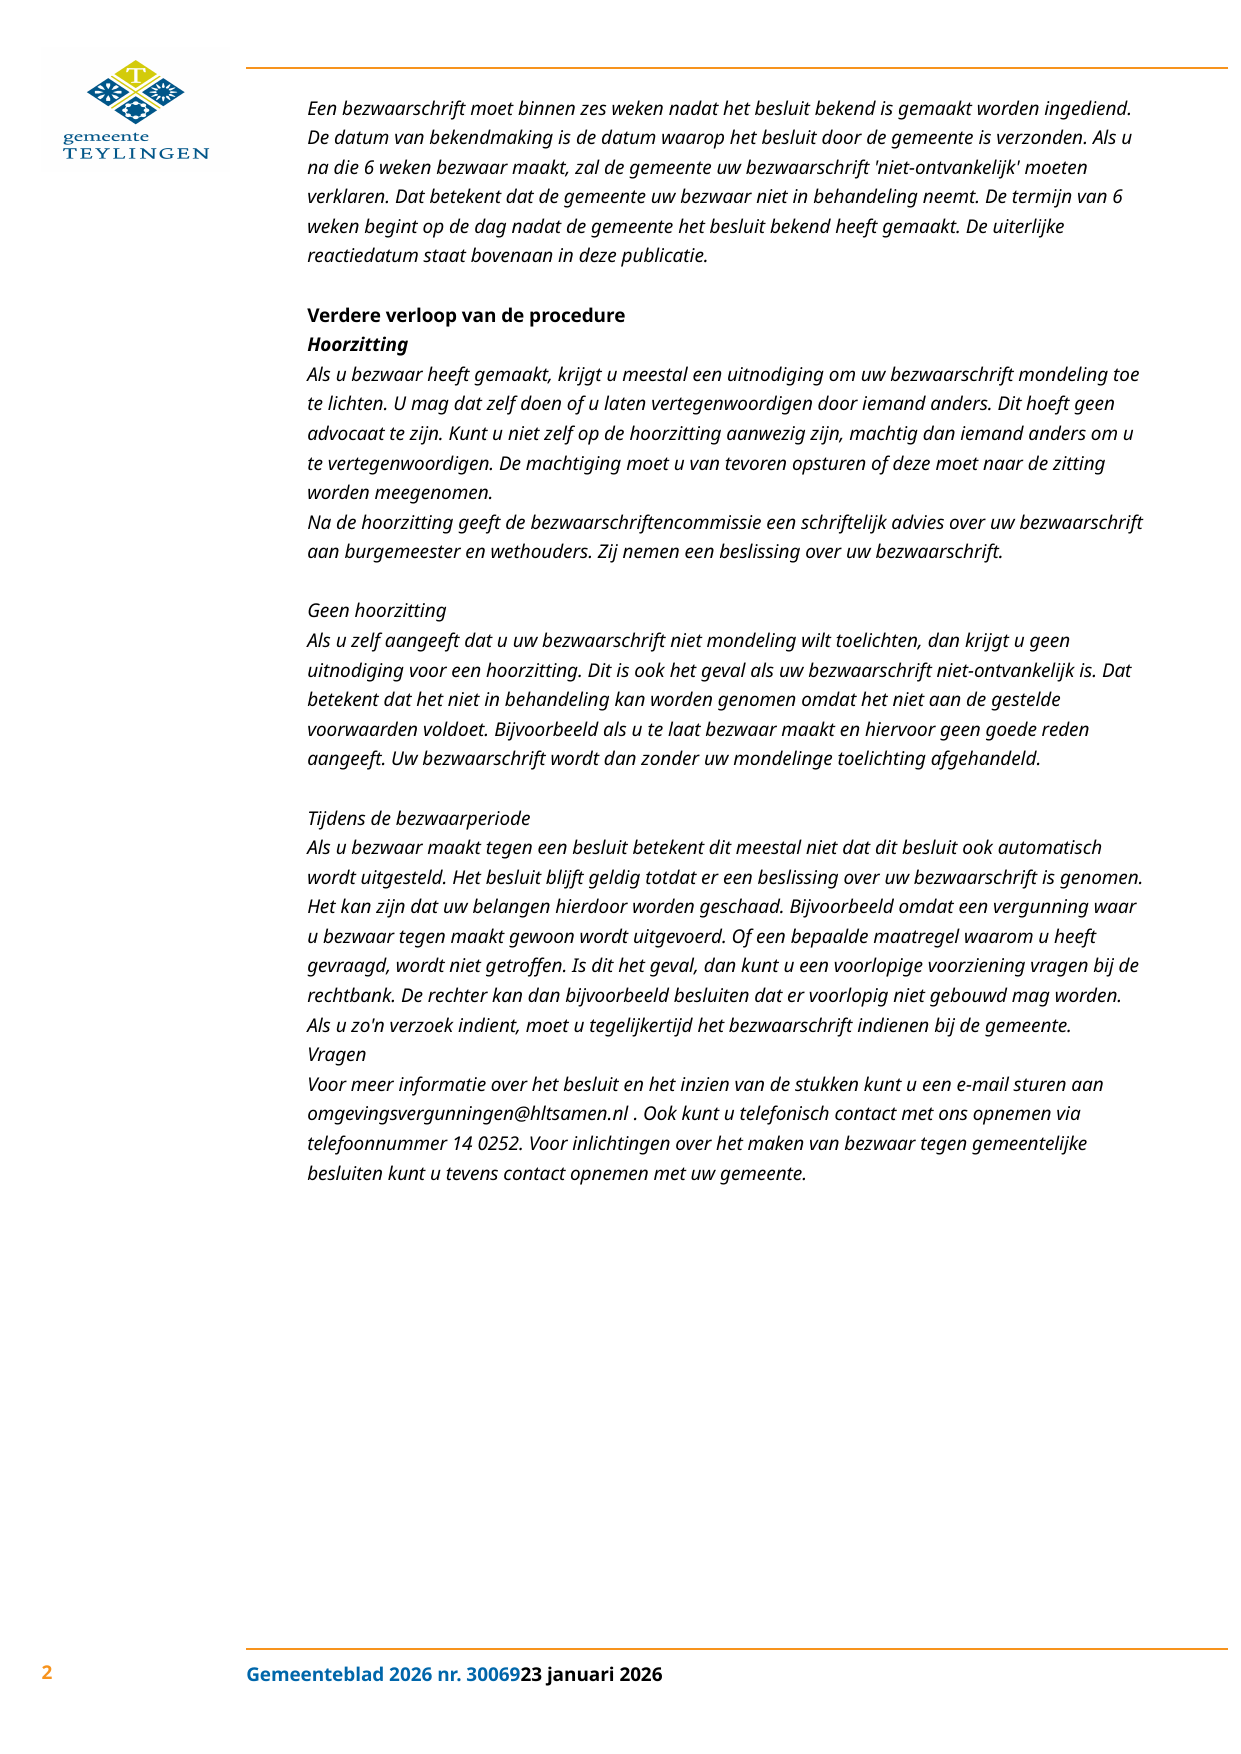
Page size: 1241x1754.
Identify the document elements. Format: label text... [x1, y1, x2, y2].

list Verdere verloop van de procedure [248, 302, 1152, 328]
list Vragen [248, 1041, 1152, 1067]
list Als u zelf aangeeft dat u uw bezwaarschrift niet mondeling wilt toelichten, dan krijgt u geen uitnodiging voor een hoorzitting. Dit is ook het geval als uw bezwaarschrift niet-ontvankelijk is. Dat betekent dat het niet in behandeling kan worden genomen omdat het niet aan de gestelde voorwaarden voldoet. Bijvoorbeeld als u te laat bezwaar maakt en hiervoor geen goede reden aangeeft. Uw bezwaarschrift wordt dan zonder uw mondelinge toelichting afgehandeld. [248, 627, 1152, 771]
list Als u bezwaar heeft gemaakt, krijgt u meestal een uitnodiging om uw bezwaarschrift mondeling toe te lichten. U mag dat zelf doen of u laten vertegenwoordigen door iemand anders. Dit hoeft geen advocaat te zijn. Kunt u niet zelf op de hoorzitting aanwezig zijn, machtig dan iemand anders om u te vertegenwoordigen. De machtiging moet u van tevoren opsturen of deze moet naar de zitting worden meegenomen. [248, 361, 1152, 505]
list Na de hoorzitting geeft de bezwaarschriftencommissie een schriftelijk advies over uw bezwaarschrift aan burgemeester en wethouders. Zij nemen een beslissing over uw bezwaarschrift. [248, 509, 1152, 564]
picture [41, 47, 231, 172]
list Als u bezwaar maakt tegen een besluit betekent dit meestal niet dat dit besluit ook automatisch wordt uitgesteld. Het besluit blijft geldig totdat er een beslissing over uw bezwaarschrift is genomen. Het kan zijn dat uw belangen hierdoor worden geschaad. Bijvoorbeeld omdat een vergunning waar u bezwaar tegen maakt gewoon wordt uitgevoerd. Of een bepaalde maatregel waarom u heeft gevraagd, wordt niet getroffen. Is dit het geval, dan kunt u een voorlopige voorziening vragen bij de rechtbank. De rechter kan dan bijvoorbeeld besluiten dat er voorlopig niet gebouwd mag worden. Als u zo'n verzoek indient, moet u tegelijkertijd het bezwaarschrift indienen bij de gemeente. [248, 834, 1152, 1038]
list Een bezwaarschrift moet binnen zes weken nadat het besluit bekend is gemaakt worden ingediend. De datum van bekendmaking is de datum waarop het besluit door de gemeente is verzonden. Als u na die 6 weken bezwaar maakt, zal de gemeente uw bezwaarschrift 'niet-ontvankelijk' moeten verklaren. Dat betekent dat de gemeente uw bezwaar niet in behandeling neemt. De termijn van 6 weken begint op de dag nadat de gemeente het besluit bekend heeft gemaakt. De uiterlijke reactiedatum staat bovenaan in deze publicatie. [248, 95, 1152, 268]
list Tijdens de bezwaarperiode [248, 805, 1152, 831]
list Voor meer informatie over het besluit en het inzien van de stukken kunt u een e-mail sturen aan omgevingsvergunningen@hltsamen.nl . Ook kunt u telefonisch contact met ons opnemen via telefoonnummer 14 0252. Voor inlichtingen over het maken van bezwaar tegen gemeentelijke besluiten kunt u tevens contact opnemen met uw gemeente. [248, 1071, 1152, 1186]
list Hoorzitting [248, 331, 1152, 357]
list Geen hoorzitting [248, 598, 1152, 623]
